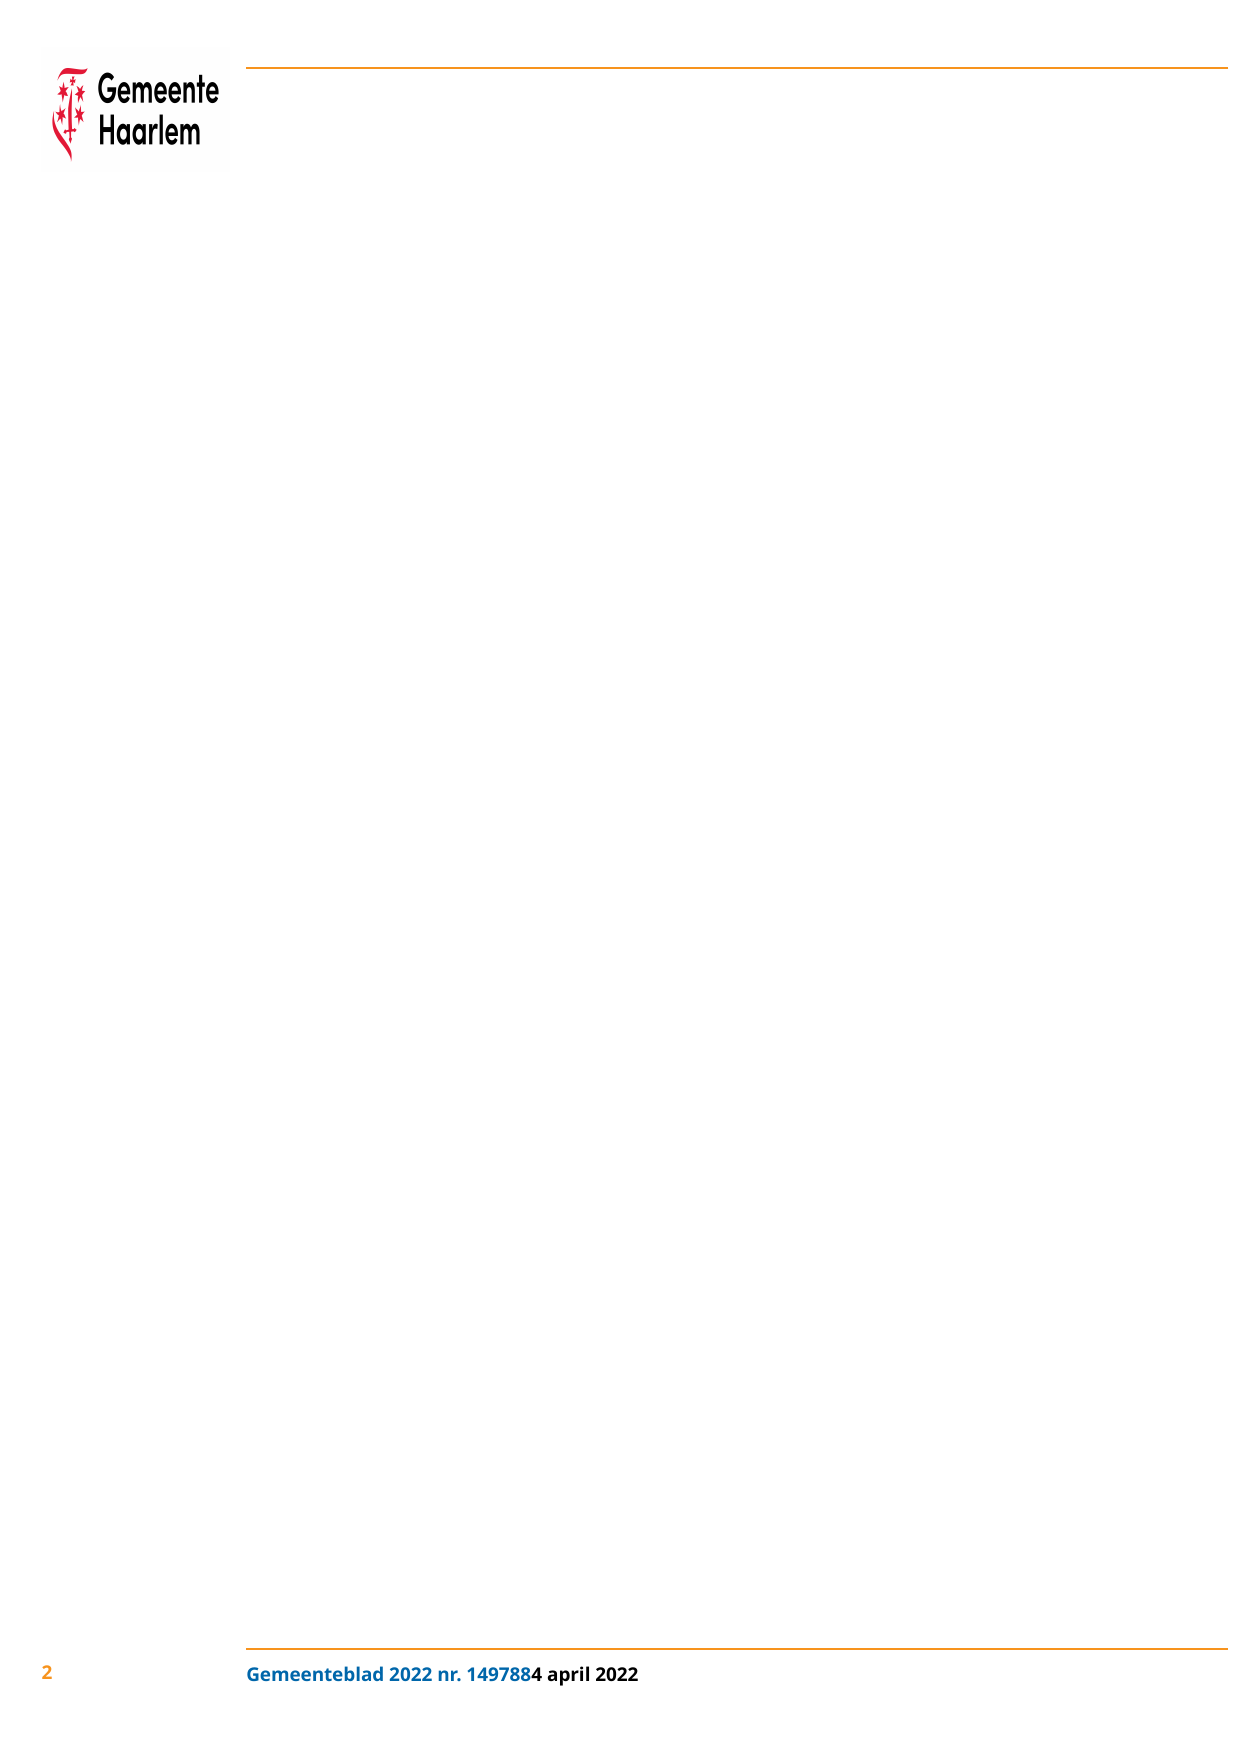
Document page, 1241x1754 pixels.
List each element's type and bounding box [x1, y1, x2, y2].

picture [41, 47, 231, 172]
